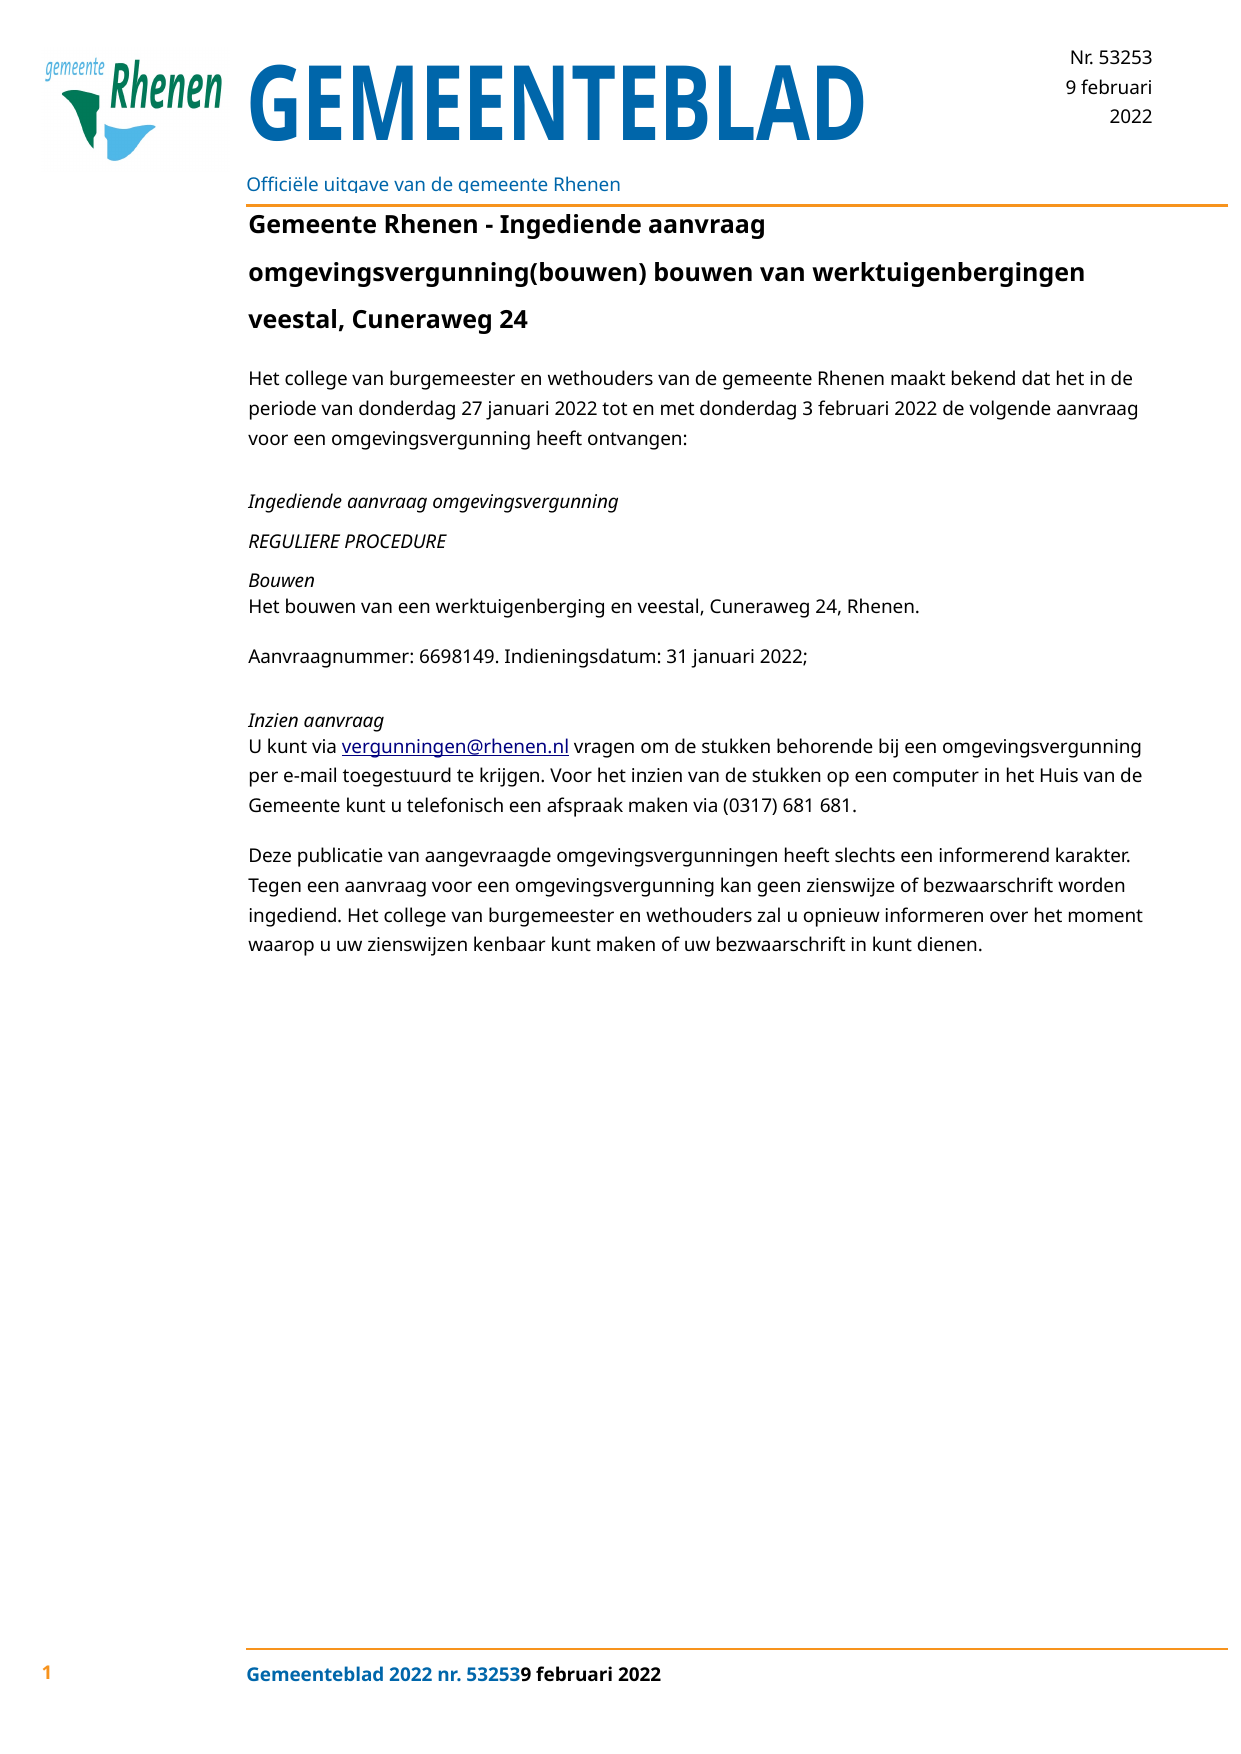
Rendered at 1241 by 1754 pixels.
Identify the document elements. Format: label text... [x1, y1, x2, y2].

text Deze publicatie van aangevraagde omgevingsvergunningen heeft slechts een informerend karakter. Tegen een aanvraag voor een omgevingsvergunning kan geen zienswijze of bezwaarschrift worden ingediend. Het college van burgemeester en wethouders zal u opnieuw informeren over het moment waarop u uw zienswijzen kenbaar kunt maken of uw bezwaarschrift in kunt dienen. [248, 843, 1152, 957]
text REGULIERE PROCEDURE [248, 528, 1152, 554]
text Inzien aanvraag [248, 707, 1152, 733]
text Ingediende aanvraag omgevingsvergunning [248, 489, 1152, 514]
text U kunt via vergunningen@rhenen.nl vragen om de stukken behorende bij een omgevingsvergunning per e-mail toegestuurd te krijgen. Voor het inzien van de stukken op een computer in het Huis van de Gemeente kunt u telefonisch een afspraak maken via (0317) 681 681. [248, 733, 1152, 818]
text Het bouwen van een werktuigenberging en veestal, Cuneraweg 24, Rhenen. [248, 593, 1152, 619]
text Aanvraagnummer: 6698149. Indieningsdatum: 31 januari 2022; [248, 643, 1152, 669]
text Gemeente Rhenen - Ingediende aanvraag omgevingsvergunning(bouwen) bouwen van werktuigenbergingen veestal, Cuneraweg 24 [248, 207, 1152, 336]
picture [41, 47, 231, 172]
text Bouwen [248, 567, 1152, 593]
text Het college van burgemeester en wethouders van de gemeente Rhenen maakt bekend dat het in de periode van donderdag 27 januari 2022 tot en met donderdag 3 februari 2022 de volgende aanvraag voor een omgevingsvergunning heeft ontvangen: [248, 366, 1152, 450]
